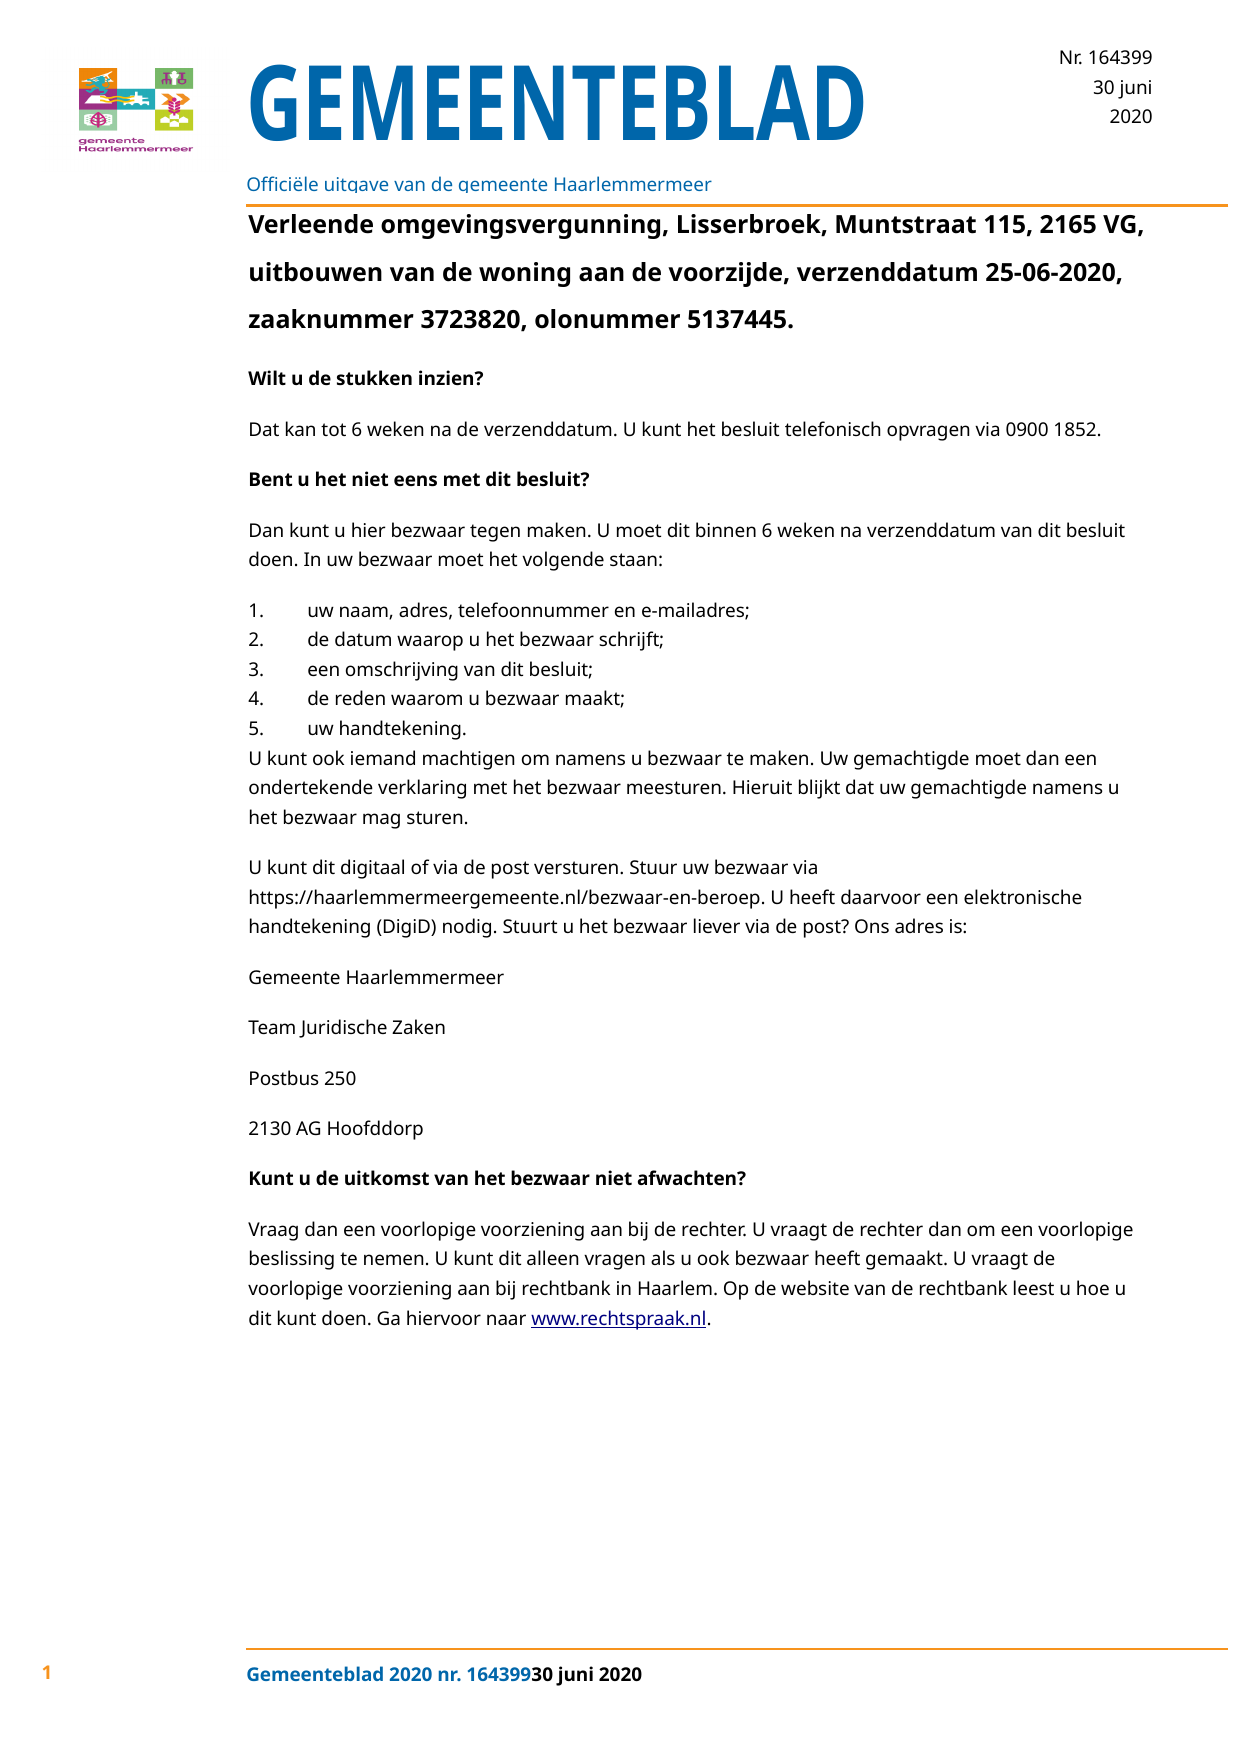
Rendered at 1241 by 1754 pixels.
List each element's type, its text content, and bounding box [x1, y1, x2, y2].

list uw naam, adres, telefoonnummer en e-mailadres; [248, 597, 1152, 622]
text Dat kan tot 6 weken na de verzenddatum. U kunt het besluit telefonisch opvragen via 0900 1852. [248, 416, 1152, 442]
text U kunt dit digitaal of via de post versturen. Stuur uw bezwaar via https://haarlemmermeergemeente.nl/bezwaar-en-beroep. U heeft daarvoor een elektronische handtekening (DigiD) nodig. Stuurt u het bezwaar liever via de post? Ons adres is: [248, 854, 1152, 939]
list uw handtekening. [248, 715, 1152, 741]
list een omschrijving van dit besluit; [248, 656, 1152, 682]
text U kunt ook iemand machtigen om namens u bezwaar te maken. Uw gemachtigde moet dan een ondertekende verklaring met het bezwaar meesturen. Hieruit blijkt dat uw gemachtigde namens u het bezwaar mag sturen. [248, 745, 1152, 829]
picture [41, 47, 231, 172]
list de datum waarop u het bezwaar schrijft; [248, 626, 1152, 652]
text Postbus 250 [248, 1065, 1152, 1090]
text Kunt u de uitkomst van het bezwaar niet afwachten? [248, 1166, 1152, 1191]
text Gemeente Haarlemmermeer [248, 964, 1152, 989]
text 2130 AG Hoofddorp [248, 1115, 1152, 1141]
list de reden waarom u bezwaar maakt; [248, 686, 1152, 711]
text Bent u het niet eens met dit besluit? [248, 466, 1152, 492]
text Dan kunt u hier bezwaar tegen maken. U moet dit binnen 6 weken na verzenddatum van dit besluit doen. In uw bezwaar moet het volgende staan: [248, 517, 1152, 572]
text Vraag dan een voorlopige voorziening aan bij de rechter. U vraagt de rechter dan om een voorlopige beslissing te nemen. U kunt dit alleen vragen als u ook bezwaar heeft gemaakt. U vraagt de voorlopige voorziening aan bij rechtbank in Haarlem. Op de website van de rechtbank leest u hoe u dit kunt doen. Ga hiervoor naar www.rechtspraak.nl. [248, 1216, 1152, 1330]
text Wilt u de stukken inzien? [248, 366, 1152, 391]
text Team Juridische Zaken [248, 1014, 1152, 1040]
text Verleende omgevingsvergunning, Lisserbroek, Muntstraat 115, 2165 VG, uitbouwen van de woning aan de voorzijde, verzenddatum 25-06-2020, zaaknummer 3723820, olonummer 5137445. [248, 207, 1152, 336]
